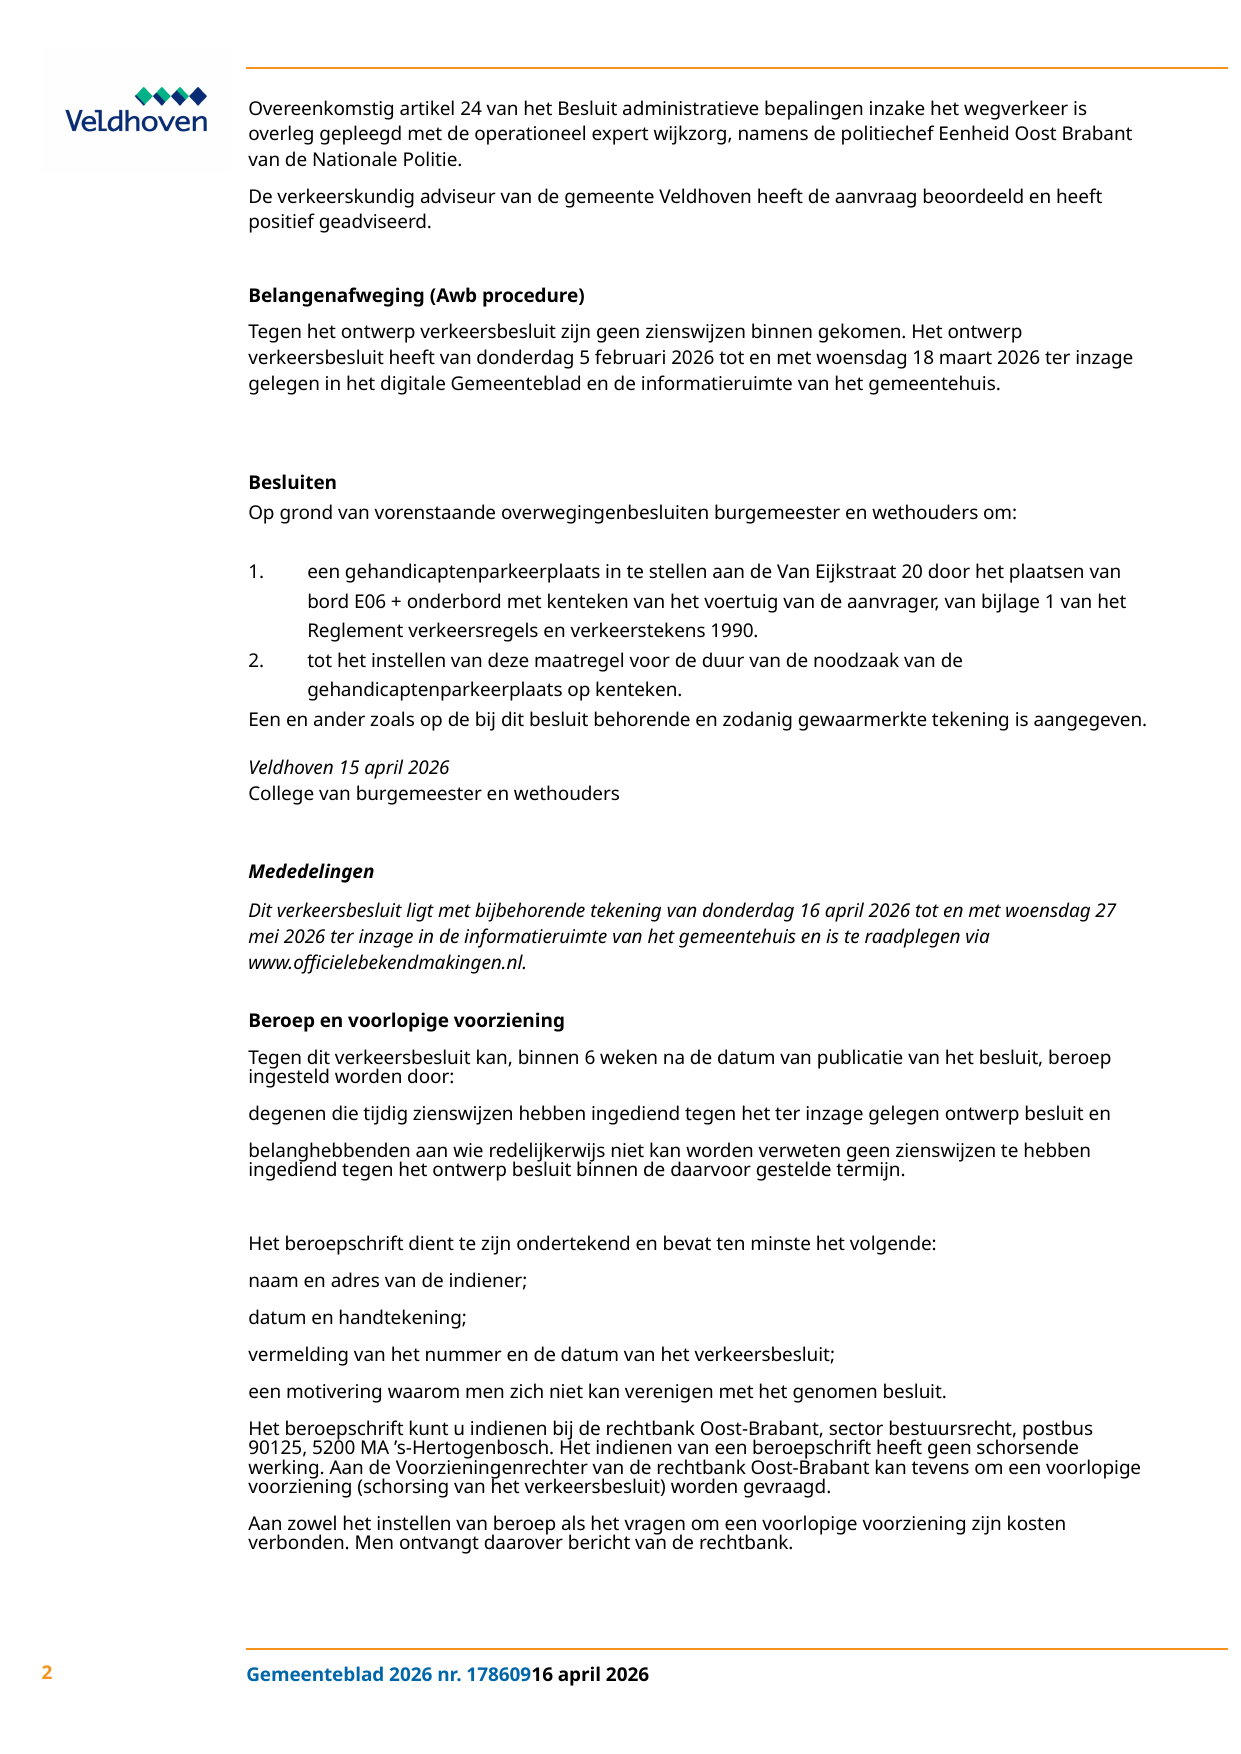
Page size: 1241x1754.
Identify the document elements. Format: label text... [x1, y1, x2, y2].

list tot het instellen van deze maatregel voor de duur van de noodzaak van de gehandicaptenparkeerplaats op kenteken. [248, 647, 1152, 702]
list een gehandicaptenparkeerplaats in te stellen aan de Van Eijkstraat 20 door het plaatsen van bord E06 + onderbord met kenteken van het voertuig van de aanvrager, van bijlage 1 van het Reglement verkeersregels en verkeerstekens 1990. [248, 558, 1152, 643]
text belanghebbenden aan wie redelijkerwijs niet kan worden verweten geen zienswijzen te hebben ingediend tegen het ontwerp besluit binnen de daarvoor gestelde termijn. [248, 1142, 1152, 1181]
text Dit verkeersbesluit ligt met bijbehorende tekening van donderdag 16 april 2026 tot en met woensdag 27 mei 2026 ter inzage in de informatieruimte van het gemeentehuis en is te raadplegen via www.officielebekendmakingen.nl. [248, 898, 1152, 975]
text Een en ander zoals op de bij dit besluit behorende en zodanig gewaarmerkte tekening is aangegeven. [248, 706, 1152, 732]
text De verkeerskundig adviseur van de gemeente Veldhoven heeft de aanvraag beoordeeld en heeft positief geadviseerd. [248, 183, 1152, 234]
text naam en adres van de indiener; [248, 1272, 1152, 1291]
text Besluiten [248, 469, 1152, 495]
text Het beroepschrift kunt u indienen bij de rechtbank Oost-Brabant, sector bestuursrecht, postbus 90125, 5200 MA ’s-Hertogenbosch. Het indienen van een beroepschrift heeft geen schorsende werking. Aan de Voorzieningenrechter van de rechtbank Oost-Brabant kan tevens om een voorlopige voorziening (schorsing van het verkeersbesluit) worden gevraagd. [248, 1420, 1152, 1497]
text Aan zowel het instellen van beroep als het vragen om een voorlopige voorziening zijn kosten verbonden. Men ontvangt daarover bericht van de rechtbank. [248, 1515, 1152, 1553]
text Veldhoven 15 april 2026 [248, 754, 1152, 780]
text College van burgemeester en wethouders [248, 780, 1152, 805]
text degenen die tijdig zienswijzen hebben ingediend tegen het ter inzage gelegen ontwerp besluit en [248, 1105, 1152, 1124]
text Tegen het ontwerp verkeersbesluit zijn geen zienswijzen binnen gekomen. Het ontwerp verkeersbesluit heeft van donderdag 5 februari 2026 tot en met woensdag 18 maart 2026 ter inzage gelegen in het digitale Gemeenteblad en de informatieruimte van het gemeentehuis. [248, 319, 1152, 396]
text Het beroepschrift dient te zijn ondertekend en bevat ten minste het volgende: [248, 1235, 1152, 1254]
text datum en handtekening; [248, 1309, 1152, 1328]
text Mededelingen [248, 858, 1152, 884]
text Op grond van vorenstaande overwegingenbesluiten burgemeester en wethouders om: [248, 499, 1152, 525]
text Tegen dit verkeersbesluit kan, binnen 6 weken na de datum van publicatie van het besluit, beroep ingesteld worden door: [248, 1049, 1152, 1087]
text vermelding van het nummer en de datum van het verkeersbesluit; [248, 1346, 1152, 1365]
text Beroep en voorlopige voorziening [248, 1012, 1152, 1031]
text Overeenkomstig artikel 24 van het Besluit administratieve bepalingen inzake het wegverkeer is overleg gepleegd met de operationeel expert wijkzorg, namens de politiechef Eenheid Oost Brabant van de Nationale Politie. [248, 95, 1152, 172]
text Belangenafweging (Awb procedure) [248, 282, 1152, 308]
picture [41, 47, 231, 172]
text een motivering waarom men zich niet kan verenigen met het genomen besluit. [248, 1383, 1152, 1402]
